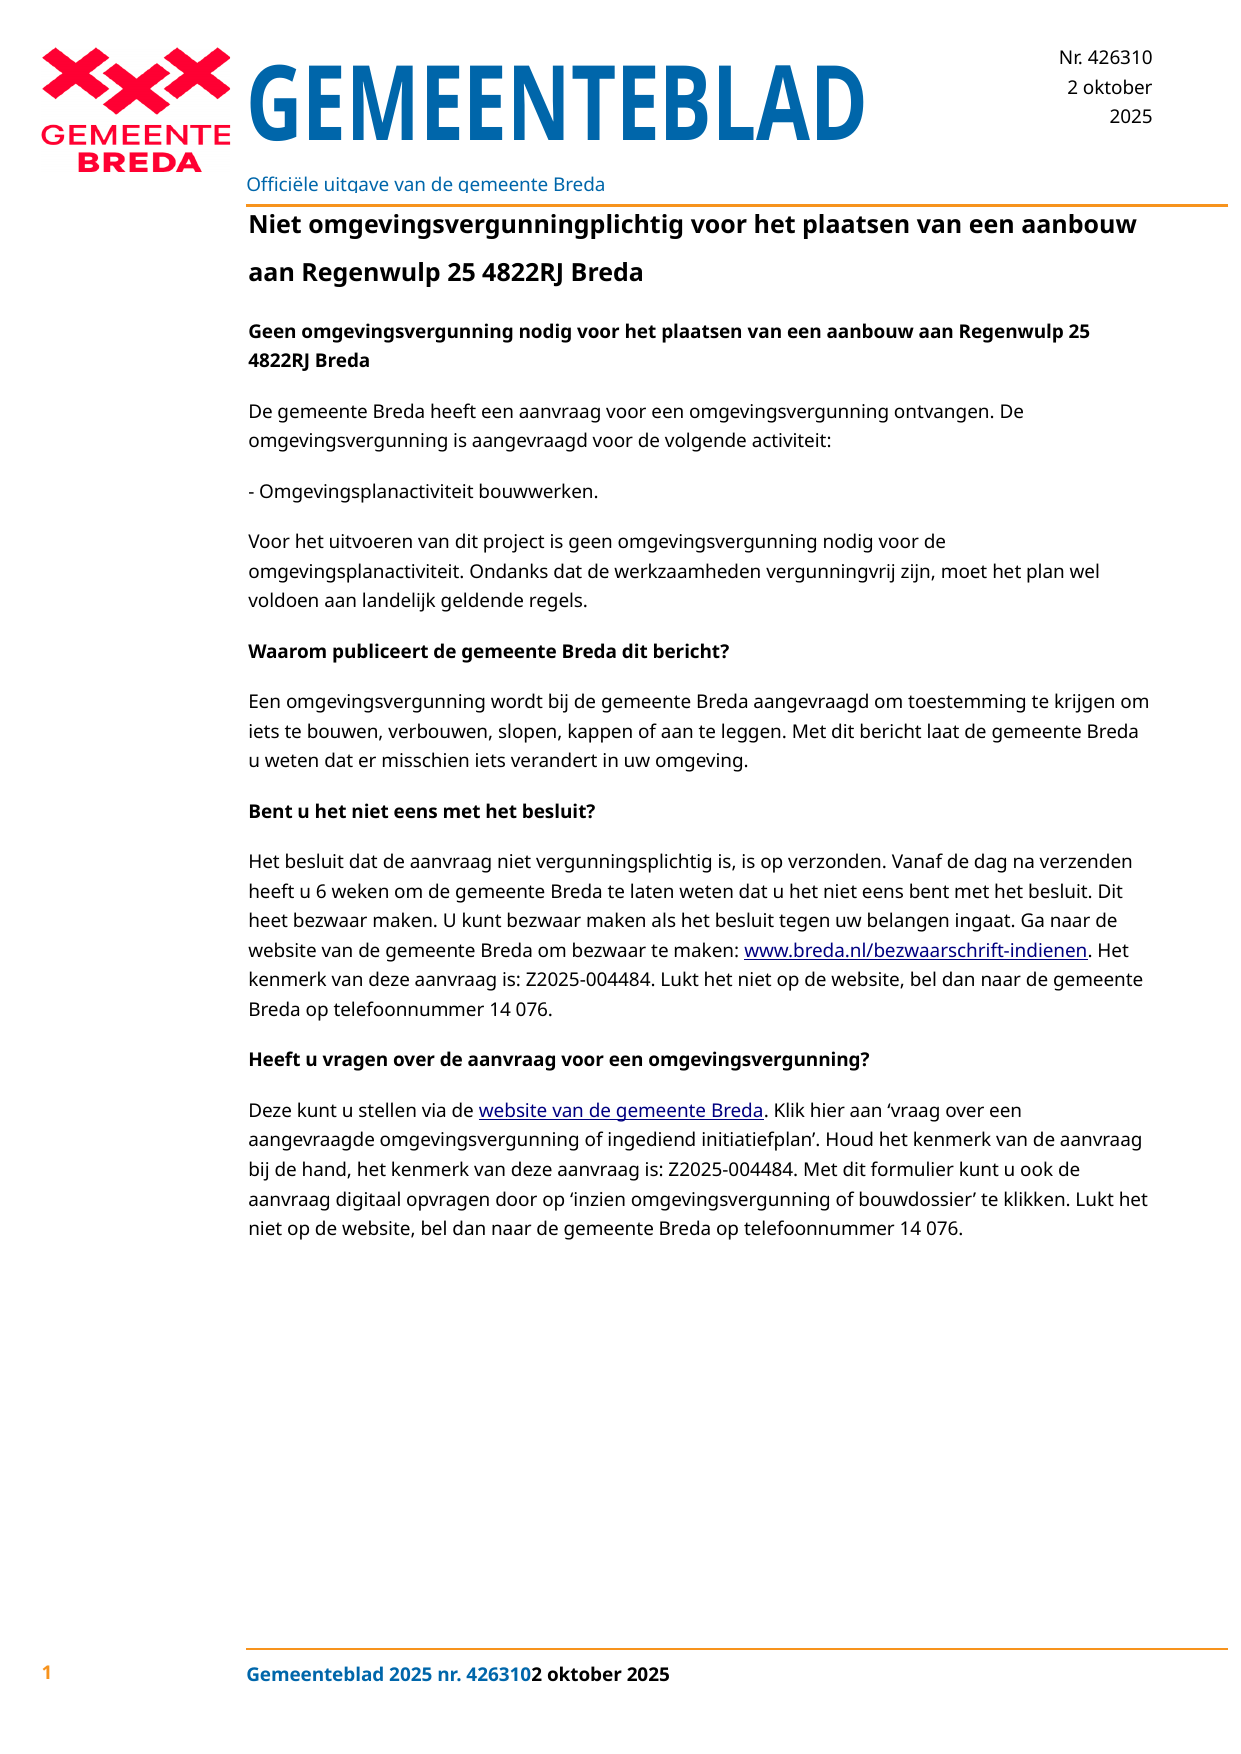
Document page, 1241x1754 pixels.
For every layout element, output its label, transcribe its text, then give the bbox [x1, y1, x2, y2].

text Heeft u vragen over de aanvraag voor een omgevingsvergunning? [248, 1047, 1152, 1072]
text - Omgevingsplanactiviteit bouwwerken. [248, 478, 1152, 504]
text Geen omgevingsvergunning nodig voor het plaatsen van een aanbouw aan Regenwulp 25 4822RJ Breda [248, 318, 1152, 373]
text Deze kunt u stellen via de website van de gemeente Breda. Klik hier aan ‘vraag over een aangevraagde omgevingsvergunning of ingediend initiatiefplan’. Houd het kenmerk van de aanvraag bij de hand, het kenmerk van deze aanvraag is: Z2025-004484. Met dit formulier kunt u ook de aanvraag digitaal opvragen door op ‘inzien omgevingsvergunning of bouwdossier’ te klikken. Lukt het niet op de website, bel dan naar de gemeente Breda op telefoonnummer 14 076. [248, 1097, 1152, 1241]
text Waarom publiceert de gemeente Breda dit bericht? [248, 638, 1152, 664]
text Een omgevingsvergunning wordt bij de gemeente Breda aangevraagd om toestemming te krijgen om iets te bouwen, verbouwen, slopen, kappen of aan te leggen. Met dit bericht laat de gemeente Breda u weten dat er misschien iets verandert in uw omgeving. [248, 688, 1152, 773]
text Bent u het niet eens met het besluit? [248, 798, 1152, 824]
text De gemeente Breda heeft een aanvraag voor een omgevingsvergunning ontvangen. De omgevingsvergunning is aangevraagd voor de volgende activiteit: [248, 398, 1152, 453]
text Het besluit dat de aanvraag niet vergunningsplichtig is, is op verzonden. Vanaf de dag na verzenden heeft u 6 weken om de gemeente Breda te laten weten dat u het niet eens bent met het besluit. Dit heet bezwaar maken. U kunt bezwaar maken als het besluit tegen uw belangen ingaat. Ga naar de website van de gemeente Breda om bezwaar te maken: www.breda.nl/bezwaarschrift-indienen. Het kenmerk van deze aanvraag is: Z2025-004484. Lukt het niet op de website, bel dan naar de gemeente Breda op telefoonnummer 14 076. [248, 848, 1152, 1022]
picture [41, 47, 231, 172]
text Voor het uitvoeren van dit project is geen omgevingsvergunning nodig voor de omgevingsplanactiviteit. Ondanks dat de werkzaamheden vergunningvrij zijn, moet het plan wel voldoen aan landelijk geldende regels. [248, 528, 1152, 613]
text Niet omgevingsvergunningplichtig voor het plaatsen van een aanbouw aan Regenwulp 25 4822RJ Breda [248, 207, 1152, 288]
